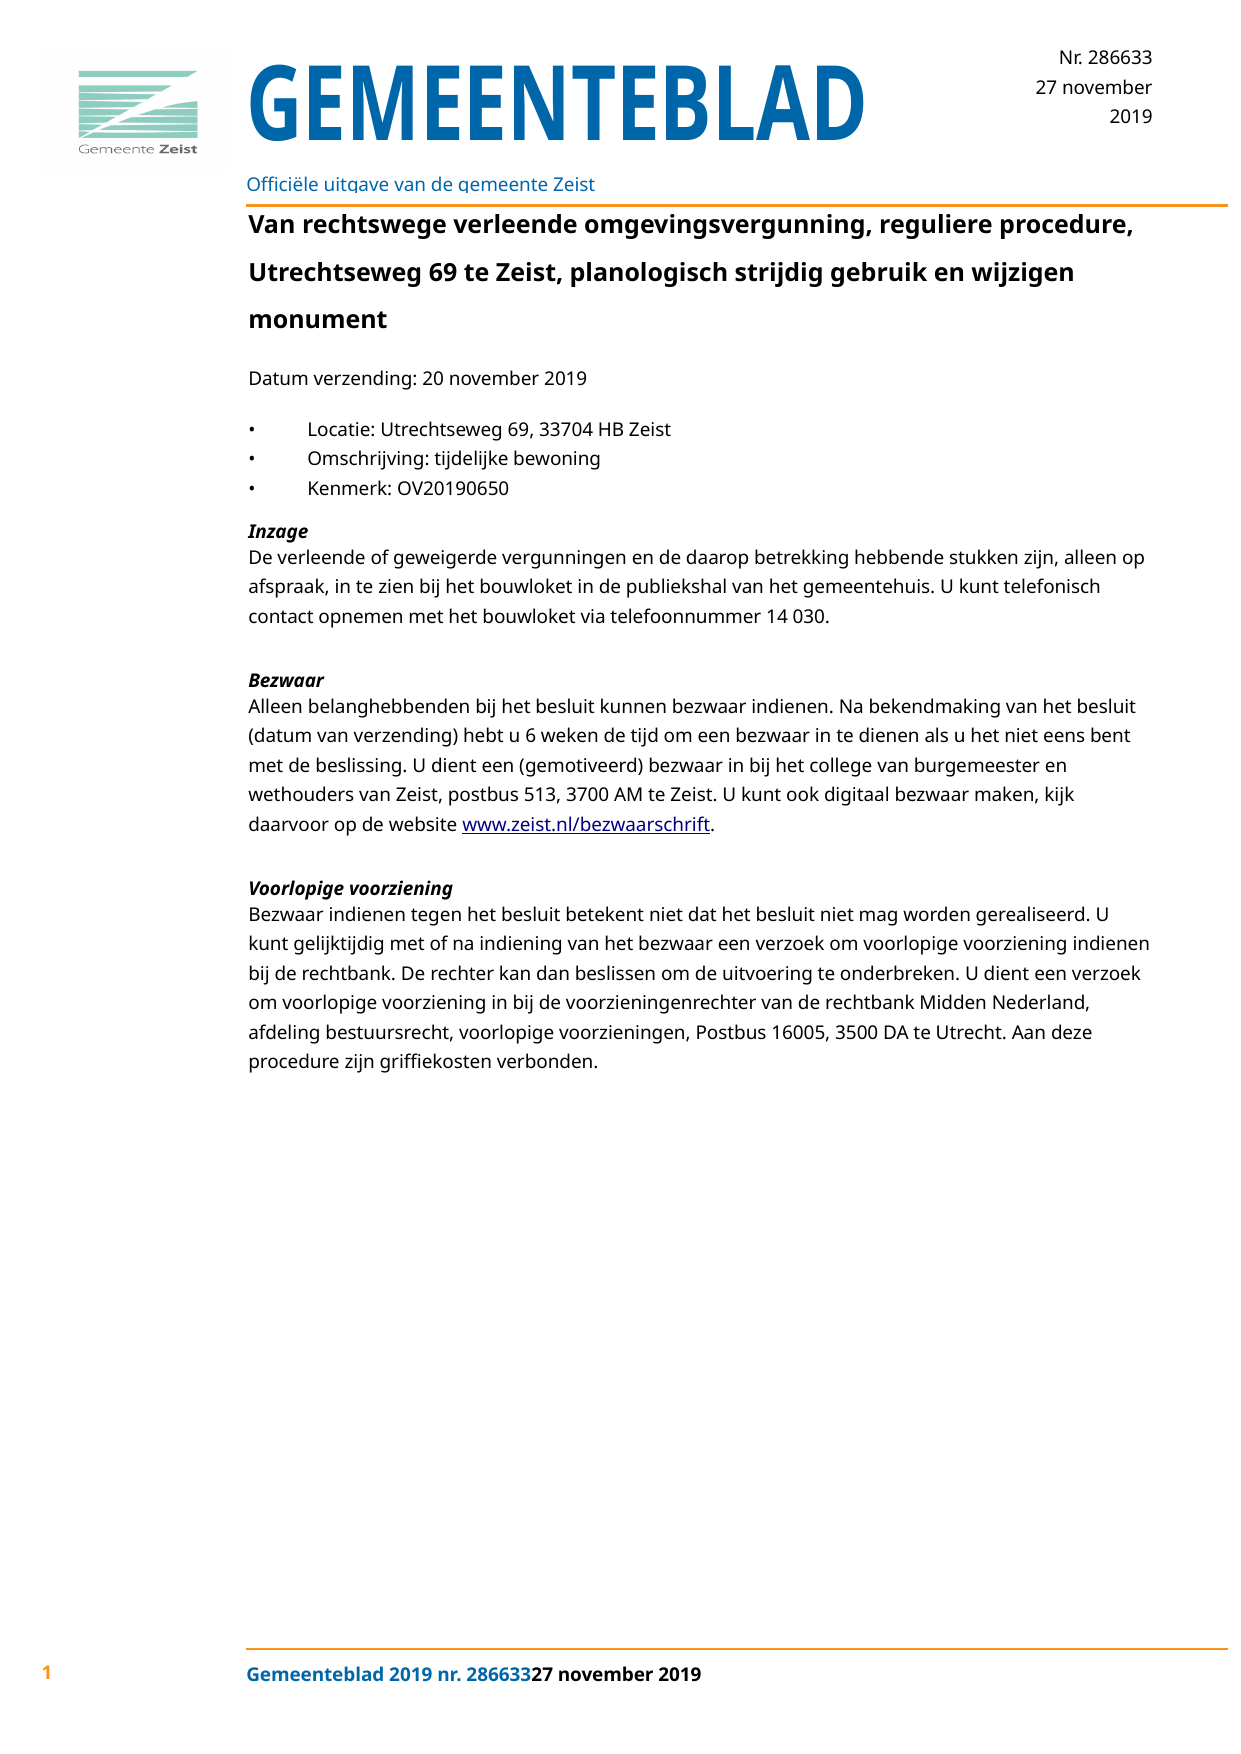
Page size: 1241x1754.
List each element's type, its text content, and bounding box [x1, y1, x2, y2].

text Voorlopige voorziening [248, 875, 1152, 901]
text Inzage [248, 518, 1152, 544]
text Bezwaar [248, 667, 1152, 693]
text Datum verzending: 20 november 2019 [248, 366, 1152, 391]
picture [41, 47, 231, 172]
text Van rechtswege verleende omgevingsvergunning, reguliere procedure, Utrechtseweg 69 te Zeist, planologisch strijdig gebruik en wijzigen monument [248, 207, 1152, 336]
text Bezwaar indienen tegen het besluit betekent niet dat het besluit niet mag worden gerealiseerd. U kunt gelijktijdig met of na indiening van het bezwaar een verzoek om voorlopige voorziening indienen bij de rechtbank. De rechter kan dan beslissen om de uitvoering te onderbreken. U dient een verzoek om voorlopige voorziening in bij de voorzieningenrechter van de rechtbank Midden Nederland, afdeling bestuursrecht, voorlopige voorzieningen, Postbus 16005, 3500 DA te Utrecht. Aan deze procedure zijn griffiekosten verbonden. [248, 901, 1152, 1074]
text De verleende of geweigerde vergunningen en de daarop betrekking hebbende stukken zijn, alleen op afspraak, in te zien bij het bouwloket in de publiekshal van het gemeentehuis. U kunt telefonisch contact opnemen met het bouwloket via telefoonnummer 14 030. [248, 544, 1152, 629]
text Alleen belanghebbenden bij het besluit kunnen bezwaar indienen. Na bekendmaking van het besluit (datum van verzending) hebt u 6 weken de tijd om een bezwaar in te dienen als u het niet eens bent met de beslissing. U dient een (gemotiveerd) bezwaar in bij het college van burgemeester en wethouders van Zeist, postbus 513, 3700 AM te Zeist. U kunt ook digitaal bezwaar maken, kijk daarvoor op de website www.zeist.nl/bezwaarschrift. [248, 693, 1152, 837]
list Omschrijving: tijdelijke bewoning [248, 446, 1152, 471]
list Locatie: Utrechtseweg 69, 33704 HB Zeist [248, 416, 1152, 442]
list Kenmerk: OV20190650 [248, 475, 1152, 501]
